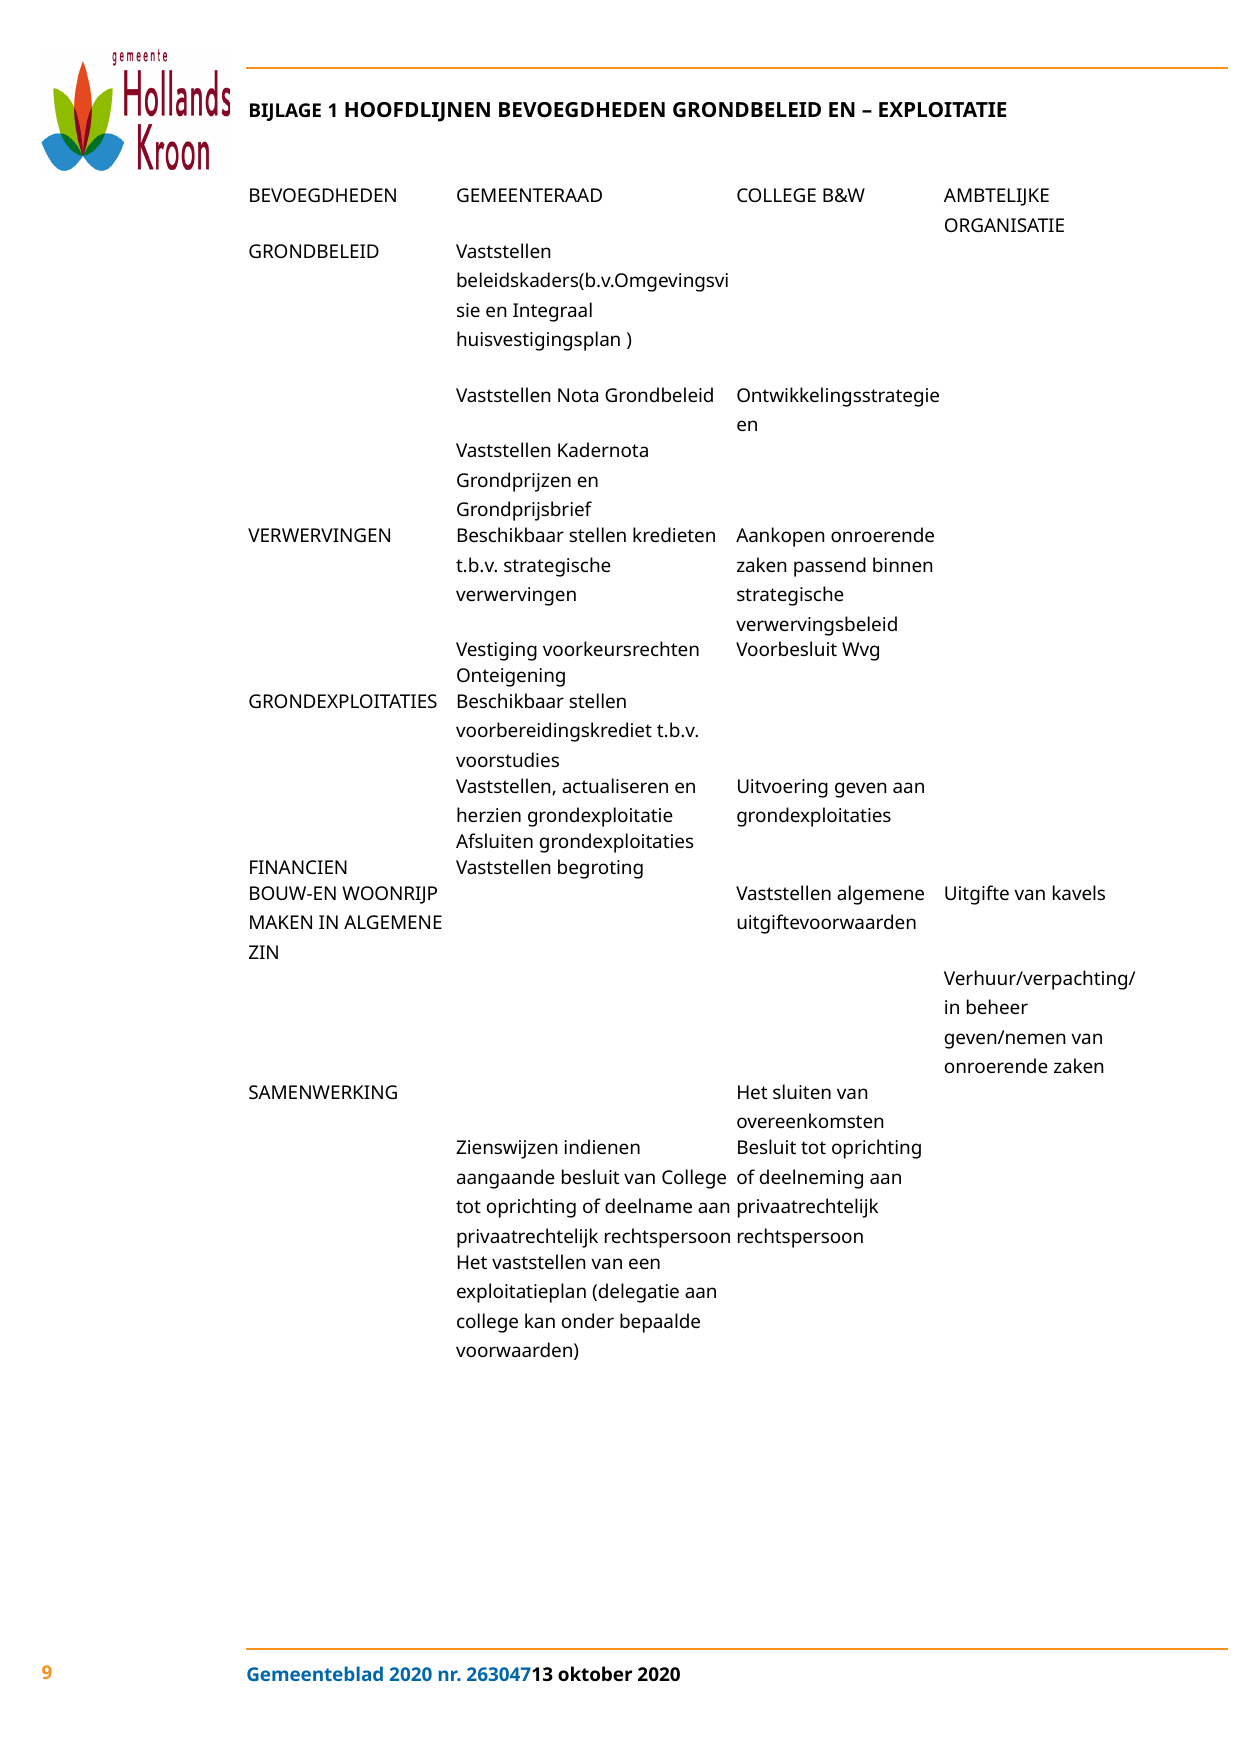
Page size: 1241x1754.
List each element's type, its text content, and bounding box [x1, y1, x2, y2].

table_cell [944, 1079, 1152, 1134]
table_cell Uitvoering geven aan grondexploitaties [736, 773, 944, 828]
table_cell [736, 688, 944, 773]
table_cell [456, 1079, 736, 1134]
table_cell [248, 663, 456, 688]
table_cell [736, 828, 944, 854]
table_cell Vestiging voorkeursrechten [456, 637, 736, 662]
table_cell [944, 1135, 1152, 1249]
table_cell [248, 773, 456, 828]
table_cell [736, 854, 944, 880]
table_cell [248, 1135, 456, 1249]
table_cell BOUW-EN WOONRIJP MAKEN IN ALGEMENE ZIN [248, 880, 456, 965]
table_cell [736, 238, 944, 382]
table_cell [736, 1249, 944, 1363]
table_cell [944, 238, 1152, 382]
table_cell [248, 1249, 456, 1363]
table_cell [944, 637, 1152, 662]
table_cell [944, 854, 1152, 880]
table_cell Ontwikkelingsstrategieen [736, 382, 944, 437]
table_cell Vaststellen beleidskaders(b.v.Omgevingsvisie en Integraal huisvestigingsplan ) [456, 238, 736, 382]
table_cell Besluit tot oprichting of deelneming aan privaatrechtelijk rechtspersoon [736, 1135, 944, 1249]
table_cell [248, 382, 456, 437]
table_cell Vaststellen, actualiseren en herzien grondexploitatie [456, 773, 736, 828]
table_header AMBTELIJKE ORGANISATIE [944, 183, 1152, 238]
table_cell Voorbesluit Wvg [736, 637, 944, 662]
table_cell Beschikbaar stellen kredieten t.b.v. strategische verwervingen [456, 522, 736, 637]
table_cell [248, 437, 456, 522]
table_header COLLEGE B&W [736, 183, 944, 238]
table_cell Verhuur/verpachting/ in beheer geven/nemen van onroerende zaken [944, 965, 1152, 1079]
table_cell FINANCIEN [248, 854, 456, 880]
table_cell Vaststellen Nota Grondbeleid [456, 382, 736, 437]
table_cell [248, 637, 456, 662]
table_cell [736, 437, 944, 522]
table_cell [944, 828, 1152, 854]
table_cell Beschikbaar stellen voorbereidingskrediet t.b.v. voorstudies [456, 688, 736, 773]
table_cell Afsluiten grondexploitaties [456, 828, 736, 854]
table_cell [248, 965, 456, 1079]
table_cell [944, 663, 1152, 688]
table_cell Vaststellen begroting [456, 854, 736, 880]
table_header GEMEENTERAAD [456, 183, 736, 238]
table_cell [944, 437, 1152, 522]
table_cell Aankopen onroerende zaken passend binnen strategische verwervingsbeleid [736, 522, 944, 637]
table_cell [944, 688, 1152, 773]
table_cell [944, 773, 1152, 828]
table_cell [456, 880, 736, 965]
table_cell Het vaststellen van een exploitatieplan (delegatie aan college kan onder bepaalde voorwaarden) [456, 1249, 736, 1363]
table_cell [944, 1249, 1152, 1363]
table_cell VERWERVINGEN [248, 522, 456, 637]
table_cell Vaststellen algemene uitgiftevoorwaarden [736, 880, 944, 965]
table_cell [944, 522, 1152, 637]
table_cell [736, 965, 944, 1079]
table_cell [736, 663, 944, 688]
table_cell Zienswijzen indienen aangaande besluit van College tot oprichting of deelname aan privaatrechtelijk rechtspersoon [456, 1135, 736, 1249]
picture [41, 47, 231, 172]
table_cell GRONDBELEID [248, 238, 456, 382]
table_cell SAMENWERKING [248, 1079, 456, 1134]
table_cell [248, 828, 456, 854]
table_cell Uitgifte van kavels [944, 880, 1152, 965]
table_cell GRONDEXPLOITATIES [248, 688, 456, 773]
table_cell Het sluiten van overeenkomsten [736, 1079, 944, 1134]
table_cell Vaststellen Kadernota Grondprijzen en Grondprijsbrief [456, 437, 736, 522]
table_cell [456, 965, 736, 1079]
table_header BEVOEGDHEDEN [248, 183, 456, 238]
table_cell [944, 382, 1152, 437]
text BIJLAGE 1 HOOFDLIJNEN BEVOEGDHEDEN GRONDBELEID EN – EXPLOITATIE [248, 95, 1152, 123]
table_cell Onteigening [456, 663, 736, 688]
